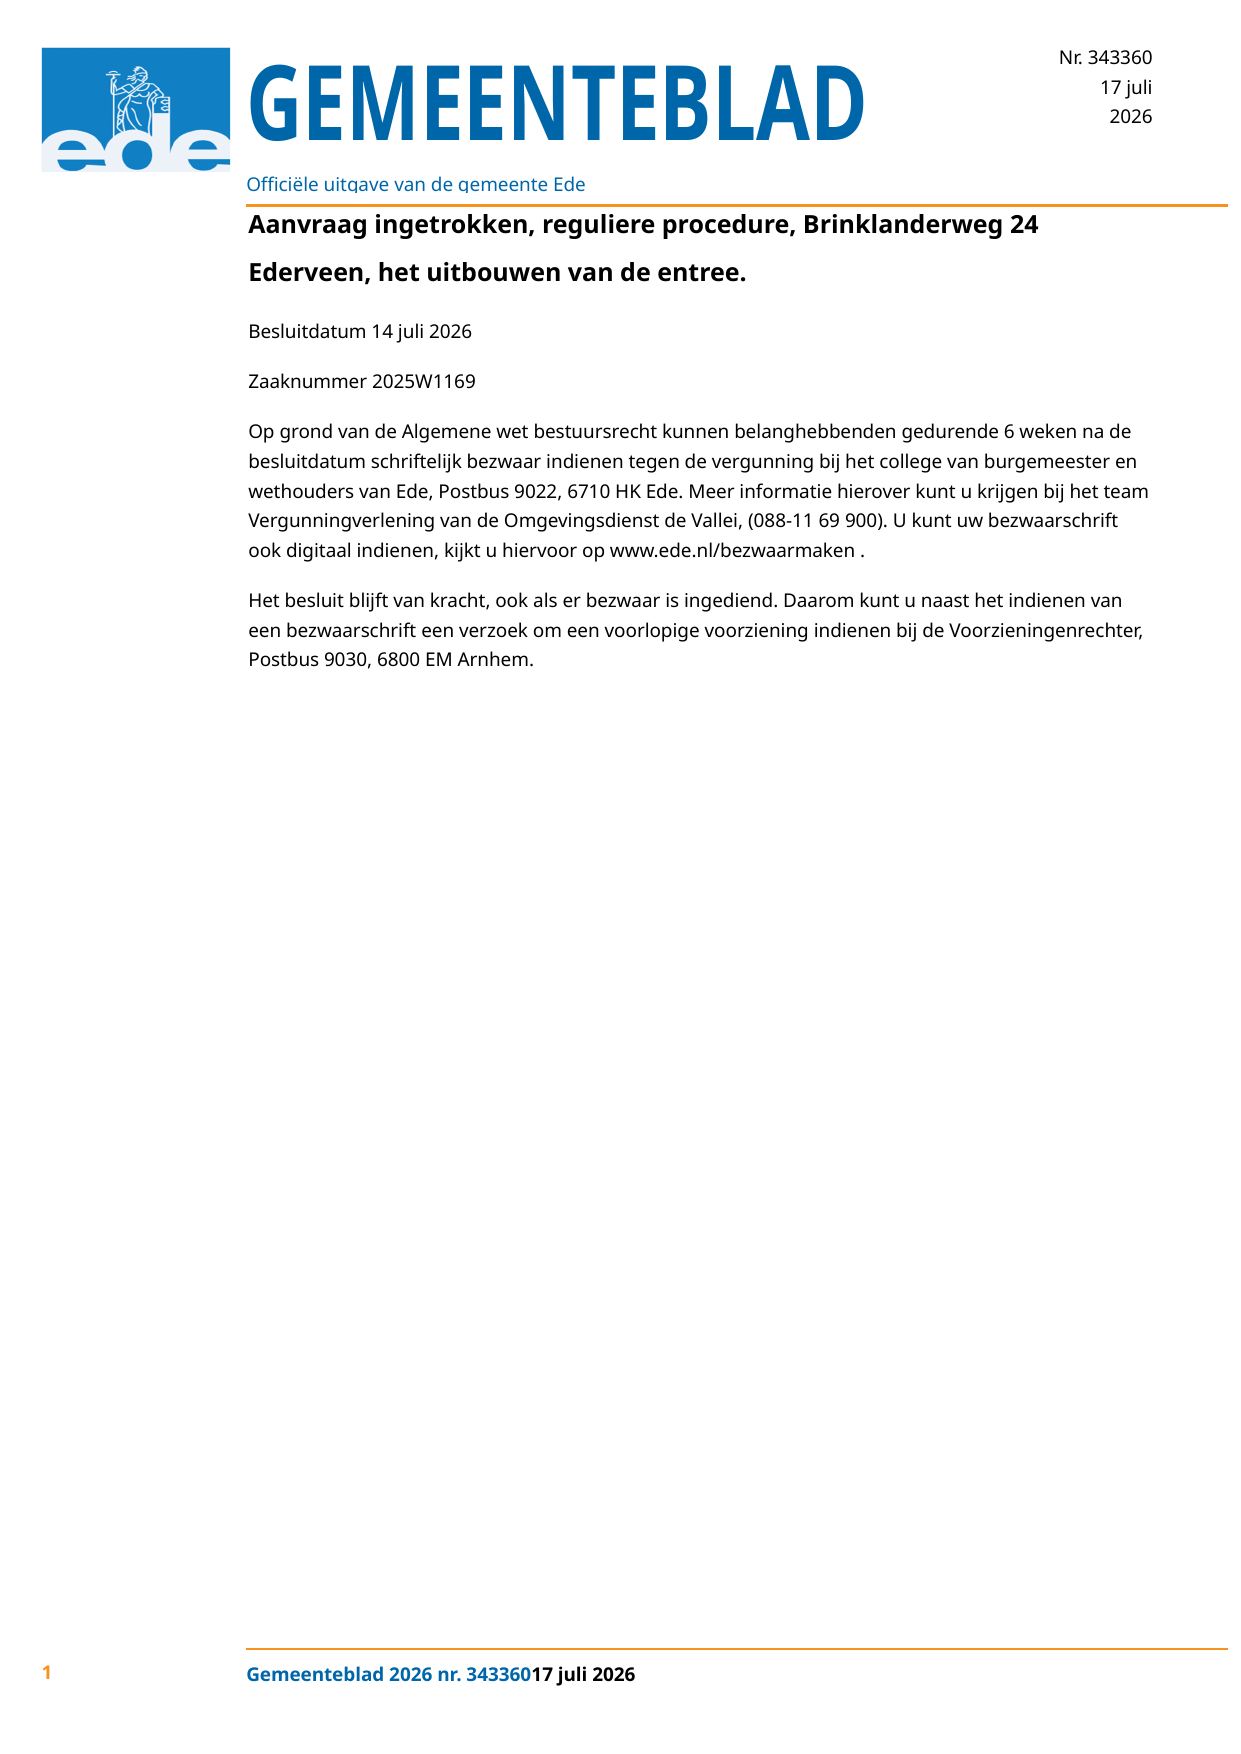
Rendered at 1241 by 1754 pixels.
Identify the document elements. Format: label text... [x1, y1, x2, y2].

text Besluitdatum 14 juli 2026 [248, 318, 1152, 344]
text Aanvraag ingetrokken, reguliere procedure, Brinklanderweg 24 Ederveen, het uitbouwen van de entree. [248, 207, 1152, 288]
text Op grond van de Algemene wet bestuursrecht kunnen belanghebbenden gedurende 6 weken na de besluitdatum schriftelijk bezwaar indienen tegen de vergunning bij het college van burgemeester en wethouders van Ede, Postbus 9022, 6710 HK Ede. Meer informatie hierover kunt u krijgen bij het team Vergunningverlening van de Omgevingsdienst de Vallei, (088-11 69 900). U kunt uw bezwaarschrift ook digitaal indienen, kijkt u hiervoor op www.ede.nl/bezwaarmaken . [248, 419, 1152, 563]
text Het besluit blijft van kracht, ook als er bezwaar is ingediend. Daarom kunt u naast het indienen van een bezwaarschrift een verzoek om een voorlopige voorziening indienen bij de Voorzieningenrechter, Postbus 9030, 6800 EM Arnhem. [248, 587, 1152, 672]
text Zaaknummer 2025W1169 [248, 368, 1152, 394]
picture [41, 47, 231, 172]
